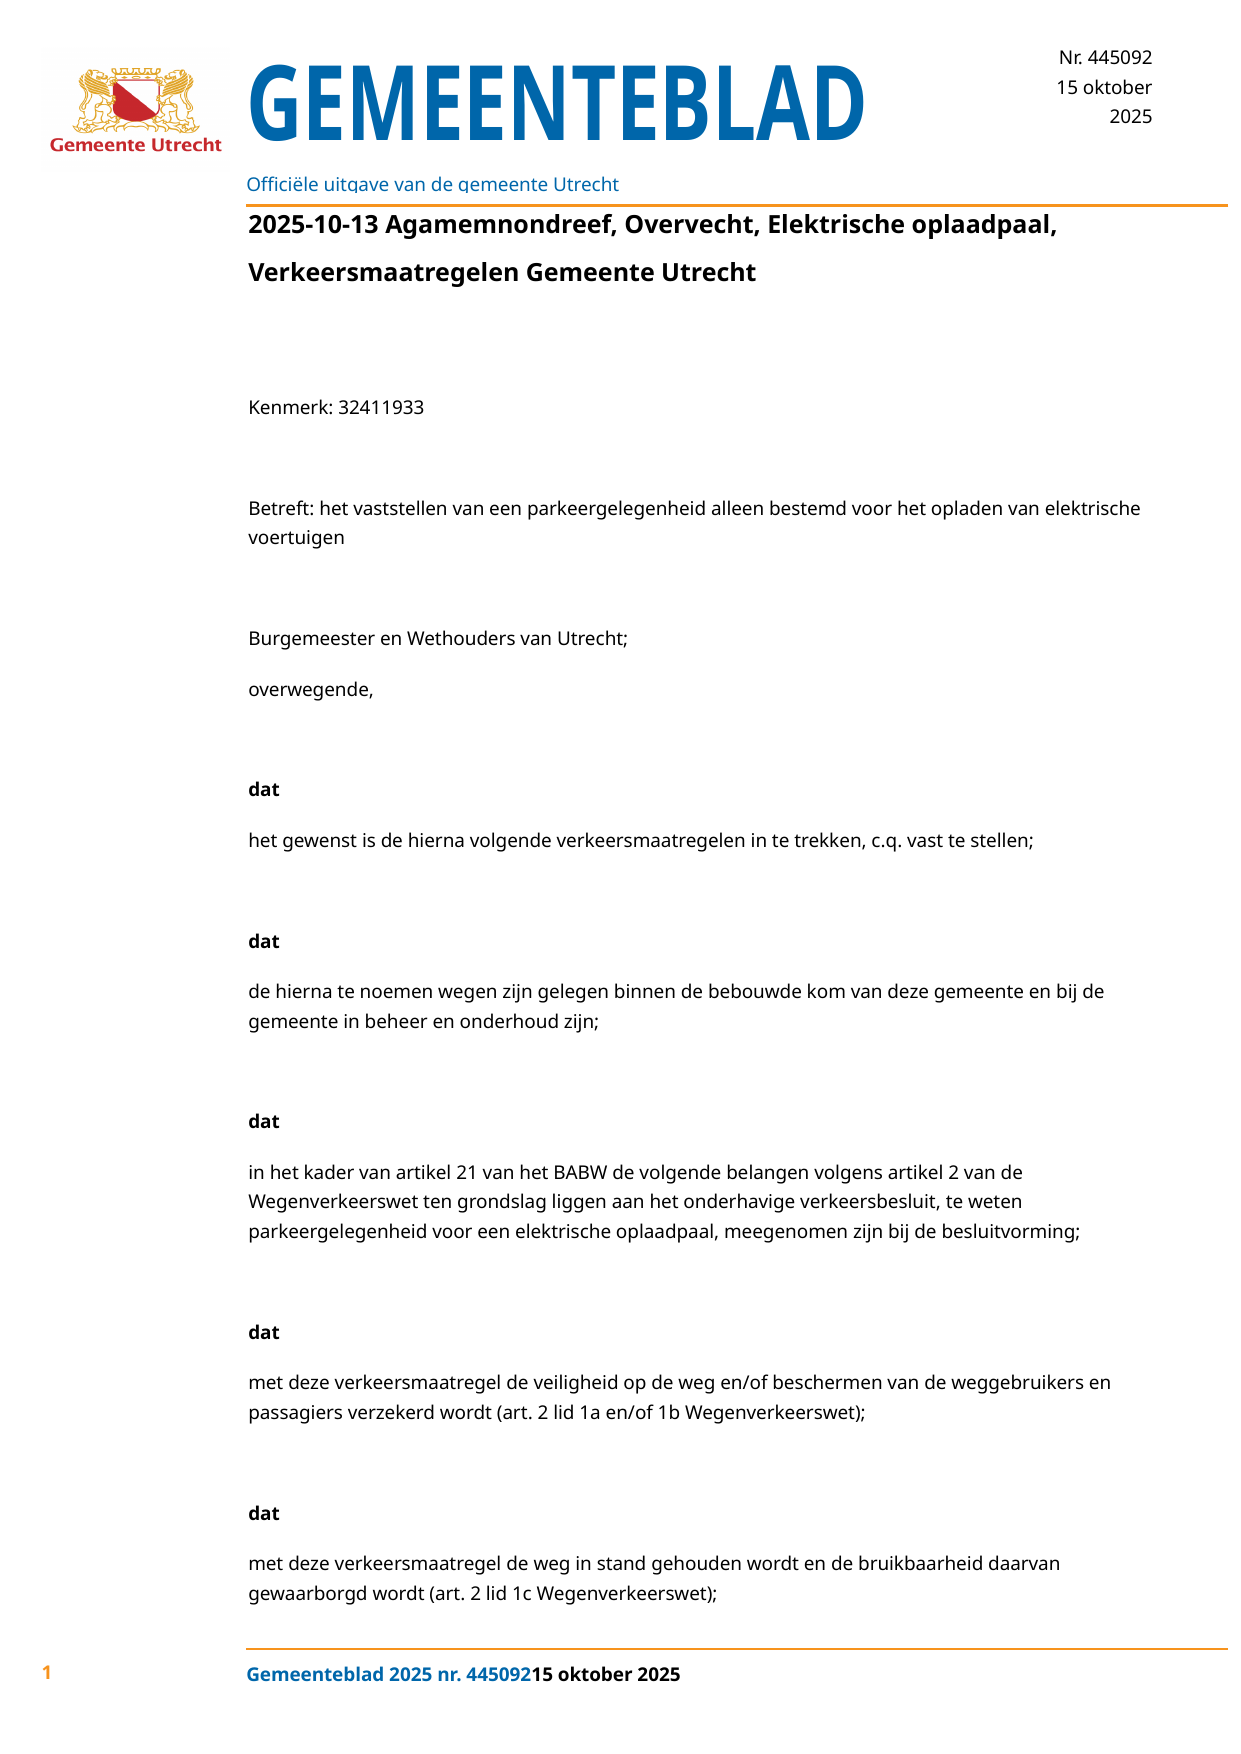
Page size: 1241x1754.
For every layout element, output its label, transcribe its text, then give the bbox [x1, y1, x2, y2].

text Burgemeester en Wethouders van Utrecht; [248, 625, 1152, 651]
text dat [248, 1319, 1152, 1345]
text dat [248, 928, 1152, 953]
text dat [248, 1109, 1152, 1134]
text met deze verkeersmaatregel de weg in stand gehouden wordt en de bruikbaarheid daarvan gewaarborgd wordt (art. 2 lid 1c Wegenverkeerswet); [248, 1550, 1152, 1606]
text Kenmerk: 32411933 [248, 394, 1152, 420]
text in het kader van artikel 21 van het BABW de volgende belangen volgens artikel 2 van de Wegenverkeerswet ten grondslag liggen aan het onderhavige verkeersbesluit, te weten parkeergelegenheid voor een elektrische oplaadpaal, meegenomen zijn bij de besluitvorming; [248, 1159, 1152, 1244]
text met deze verkeersmaatregel de veiligheid op de weg en/of beschermen van de weggebruikers en passagiers verzekerd wordt (art. 2 lid 1a en/of 1b Wegenverkeerswet); [248, 1369, 1152, 1425]
text 2025-10-13 Agamemnondreef, Overvecht, Elektrische oplaadpaal, Verkeersmaatregelen Gemeente Utrecht [248, 207, 1152, 288]
text het gewenst is de hierna volgende verkeersmaatregelen in te trekken, c.q. vast te stellen; [248, 827, 1152, 853]
text de hierna te noemen wegen zijn gelegen binnen de bebouwde kom van deze gemeente en bij de gemeente in beheer en onderhoud zijn; [248, 978, 1152, 1033]
text Betreft: het vaststellen van een parkeergelegenheid alleen bestemd voor het opladen van elektrische voertuigen [248, 495, 1152, 550]
text dat [248, 777, 1152, 802]
text overwegende, [248, 676, 1152, 701]
text dat [248, 1500, 1152, 1526]
picture [41, 47, 231, 172]
